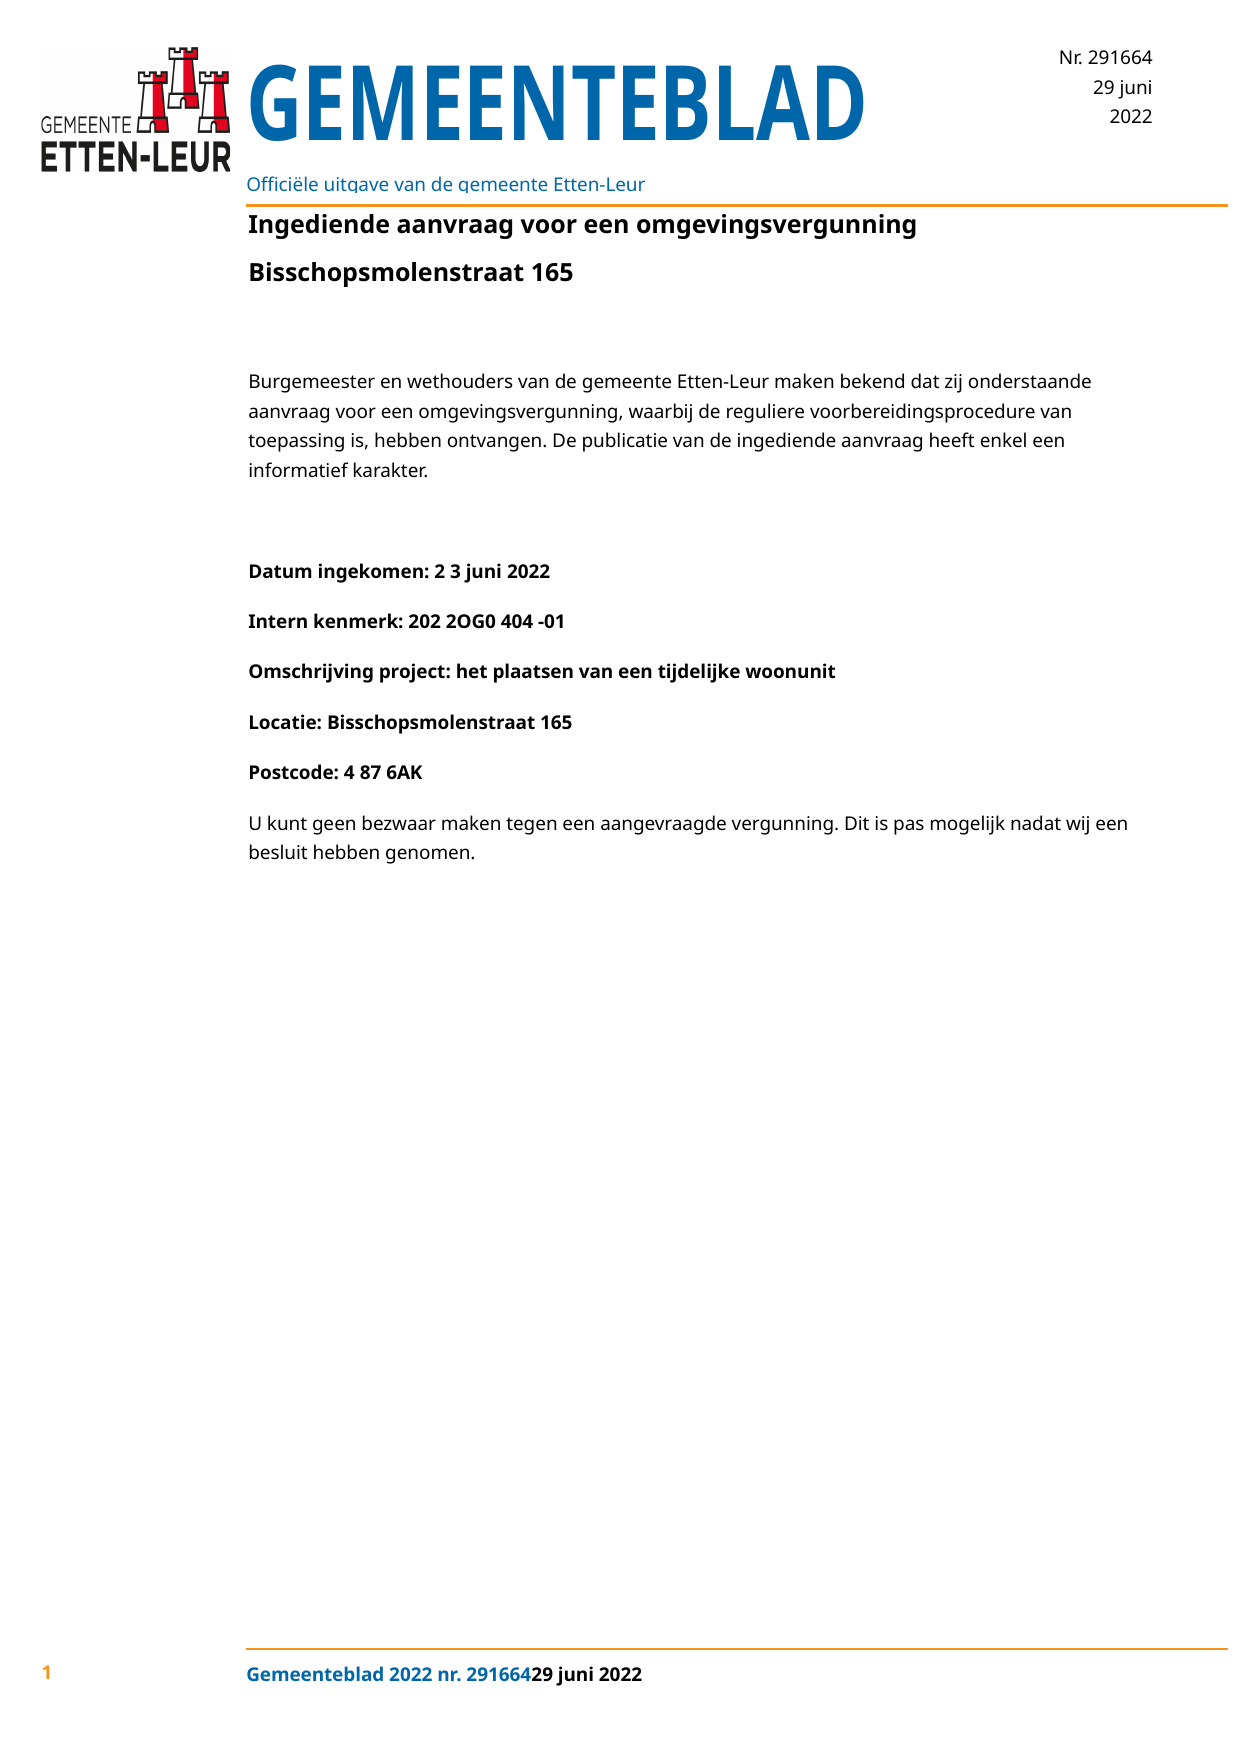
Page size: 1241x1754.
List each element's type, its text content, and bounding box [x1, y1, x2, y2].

text Burgemeester en wethouders van de gemeente Etten-Leur maken bekend dat zij onderstaande aanvraag voor een omgevingsvergunning, waarbij de reguliere voorbereidingsprocedure van toepassing is, hebben ontvangen. De publicatie van de ingediende aanvraag heeft enkel een informatief karakter. [248, 368, 1152, 483]
picture [41, 47, 231, 172]
text Intern kenmerk: 202 2OG0 404 -01 [248, 608, 1152, 634]
text U kunt geen bezwaar maken tegen een aangevraagde vergunning. Dit is pas mogelijk nadat wij een besluit hebben genomen. [248, 810, 1152, 865]
text Locatie: Bisschopsmolenstraat 165 [248, 709, 1152, 735]
text Ingediende aanvraag voor een omgevingsvergunning Bisschopsmolenstraat 165 [248, 207, 1152, 288]
text Datum ingekomen: 2 3 juni 2022 [248, 558, 1152, 584]
text Postcode: 4 87 6AK [248, 759, 1152, 785]
text Omschrijving project: het plaatsen van een tijdelijke woonunit [248, 659, 1152, 684]
